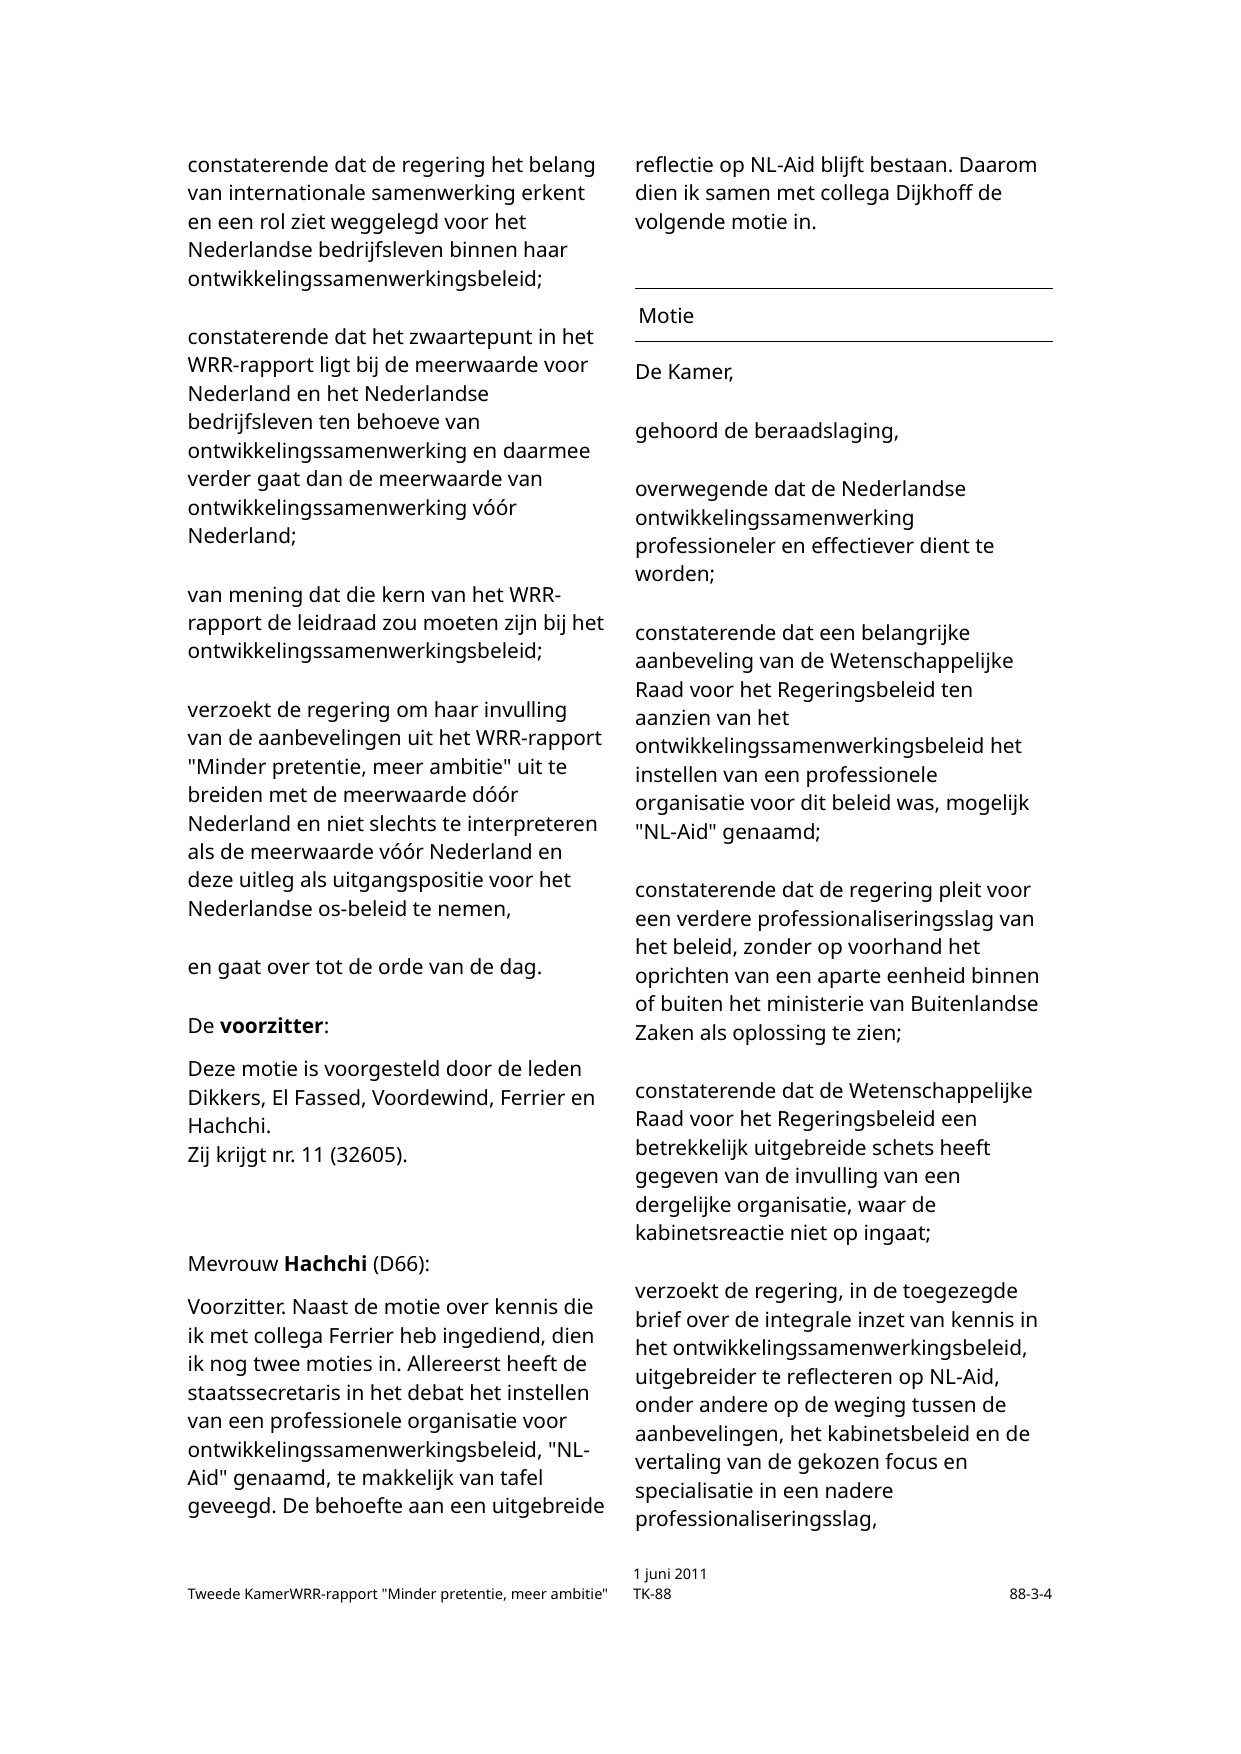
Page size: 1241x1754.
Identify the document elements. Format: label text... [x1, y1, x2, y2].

text Mevrouw Hachchi (D66): [187, 1249, 605, 1277]
text reflectie op NL-Aid blijft bestaan. Daarom dien ik samen met collega Dijkhoff de volgende motie in. [635, 150, 1053, 235]
text De voorzitter: [187, 1011, 605, 1039]
subtitle Motie [635, 289, 1053, 341]
text overwegende dat de Nederlandse ontwikkelingssamenwerking professioneler en effectiever dient te worden; [635, 474, 1053, 588]
text gehoord de beraadslaging, [635, 416, 1053, 444]
text constaterende dat een belangrijke aanbeveling van de Wetenschappelijke Raad voor het Regeringsbeleid ten aanzien van het ontwikkelingssamenwerkingsbeleid het instellen van een professionele organisatie voor dit beleid was, mogelijk "NL-Aid" genaamd; [635, 618, 1053, 845]
text en gaat over tot de orde van de dag. [187, 952, 605, 981]
text constaterende dat de regering het belang van internationale samenwerking erkent en een rol ziet weggelegd voor het Nederlandse bedrijfsleven binnen haar ontwikkelingssamenwerkingsbeleid; [187, 150, 605, 292]
text verzoekt de regering om haar invulling van de aanbevelingen uit het WRR-rapport "Minder pretentie, meer ambitie" uit te breiden met de meerwaarde dóór Nederland en niet slechts te interpreteren als de meerwaarde vóór Nederland en deze uitleg als uitgangspositie voor het Nederlandse os-beleid te nemen, [187, 695, 605, 922]
text Deze motie is voorgesteld door de leden Dikkers, El Fassed, Voordewind, Ferrier en Hachchi. [187, 1054, 605, 1140]
text van mening dat die kern van het WRR-rapport de leidraad zou moeten zijn bij het ontwikkelingssamenwerkingsbeleid; [187, 580, 605, 665]
text De Kamer, [635, 357, 1053, 386]
text constaterende dat het zwaartepunt in het WRR-rapport ligt bij de meerwaarde voor Nederland en het Nederlandse bedrijfsleven ten behoeve van ontwikkelingssamenwerking en daarmee verder gaat dan de meerwaarde van ontwikkelingssamenwerking vóór Nederland; [187, 322, 605, 550]
text verzoekt de regering, in de toegezegde brief over de integrale inzet van kennis in het ontwikkelingssamenwerkingsbeleid, uitgebreider te reflecteren op NL-Aid, onder andere op de weging tussen de aanbevelingen, het kabinetsbeleid en de vertaling van de gekozen focus en specialisatie in een nadere professionaliseringsslag, [635, 1277, 1053, 1533]
text  [187, 1198, 605, 1227]
text constaterende dat de regering pleit voor een verdere professionaliseringsslag van het beleid, zonder op voorhand het oprichten van een aparte eenheid binnen of buiten het ministerie van Buitenlandse Zaken als oplossing te zien; [635, 875, 1053, 1046]
text Zij krijgt nr. 11 (32605). [187, 1140, 605, 1168]
text constaterende dat de Wetenschappelijke Raad voor het Regeringsbeleid een betrekkelijk uitgebreide schets heeft gegeven van de invulling van een dergelijke organisatie, waar de kabinetsreactie niet op ingaat; [635, 1076, 1053, 1247]
text Voorzitter. Naast de motie over kennis die ik met collega Ferrier heb ingediend, dien ik nog twee moties in. Allereerst heeft de staatssecretaris in het debat het instellen van een professionele organisatie voor ontwikkelingssamenwerkingsbeleid, "NL-Aid" genaamd, te makkelijk van tafel geveegd. De behoefte aan een uitgebreide [187, 1292, 605, 1520]
